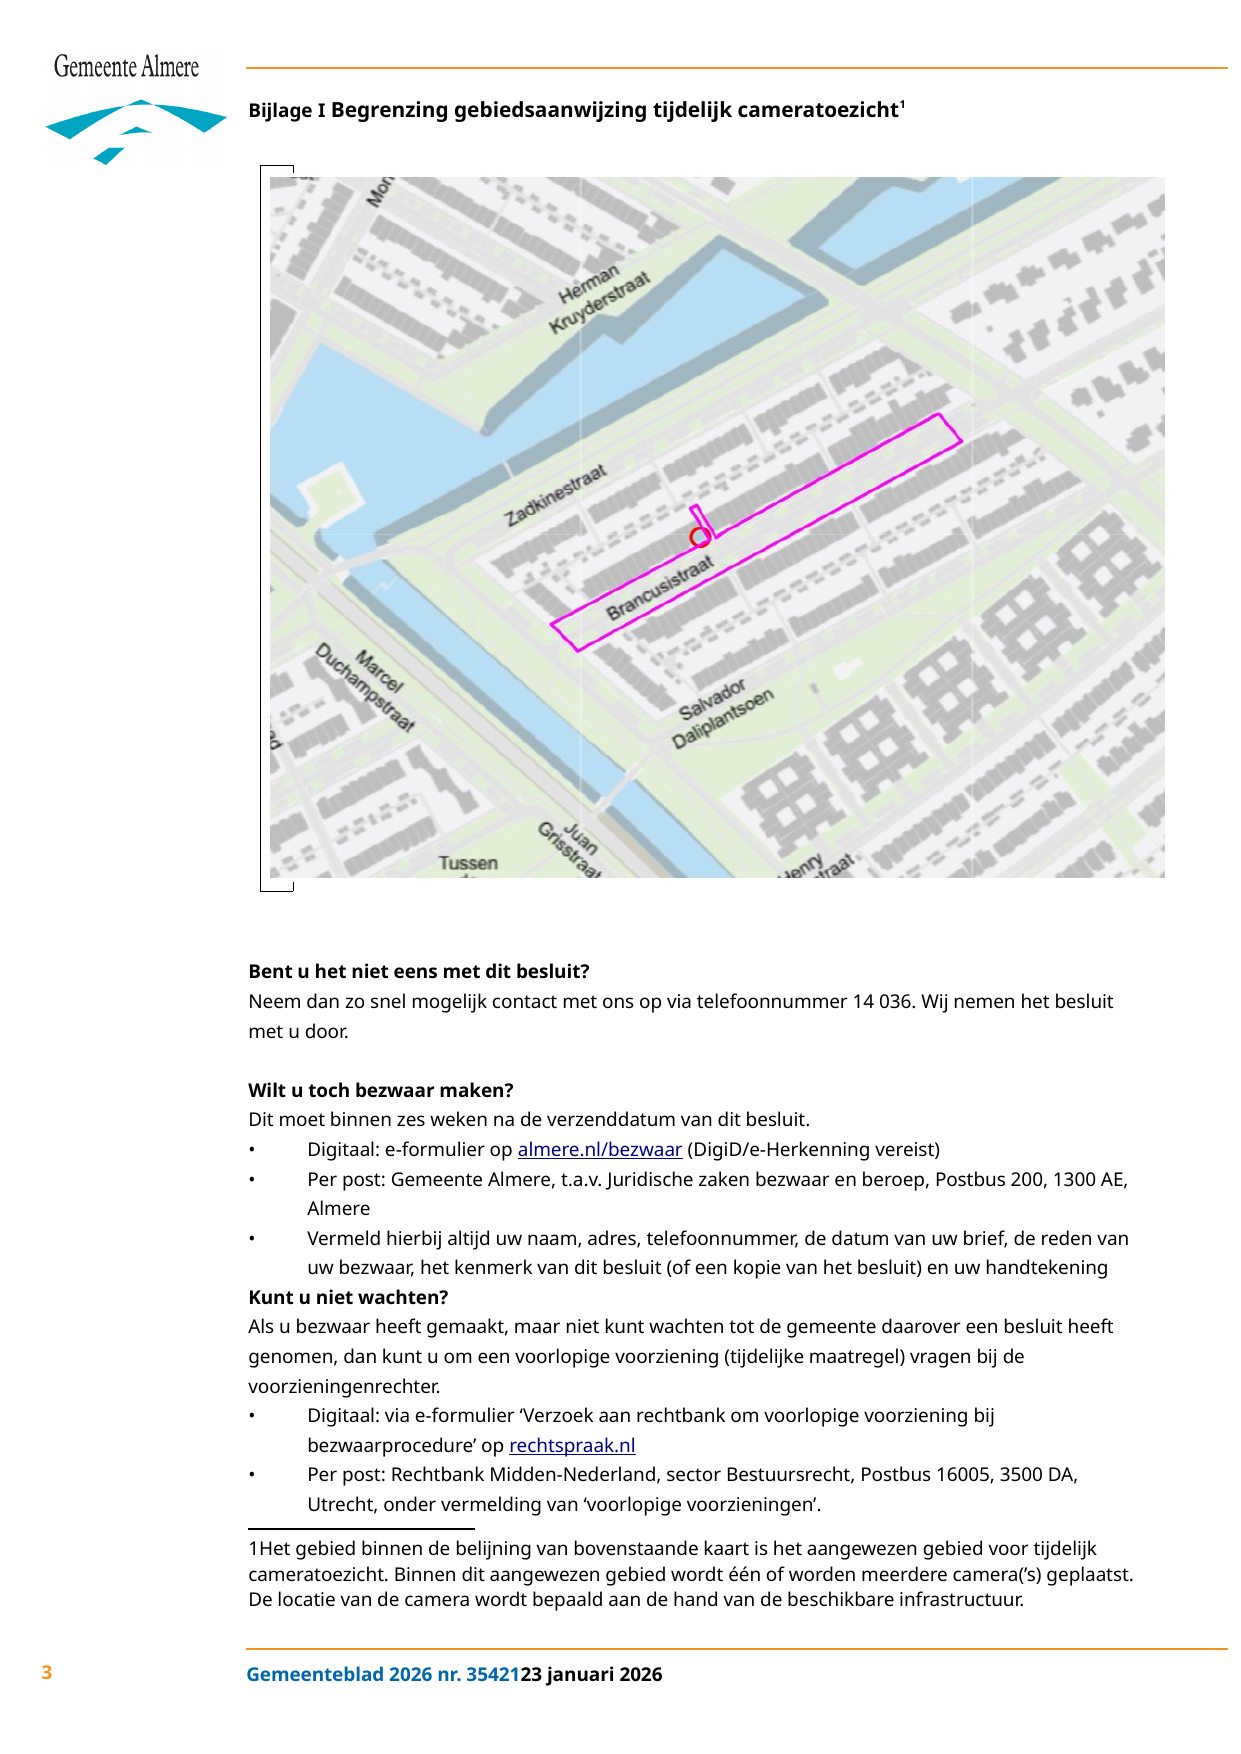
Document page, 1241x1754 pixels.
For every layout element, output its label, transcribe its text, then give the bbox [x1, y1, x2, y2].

text Wilt u toch bezwaar maken? [248, 1077, 1152, 1103]
text Neem dan zo snel mogelijk contact met ons op via telefoonnummer 14 036. Wij nemen het besluit met u door. [248, 988, 1152, 1043]
text Bijlage I Begrenzing gebiedsaanwijzing tijdelijk cameratoezicht [248, 95, 1152, 123]
text Het gebied binnen de belijning van bovenstaande kaart is het aangewezen gebied voor tijdelijk cameratoezicht. Binnen dit aangewezen gebied wordt één of worden meerdere camera(’s) geplaatst. De locatie van de camera wordt bepaald aan de hand van de beschikbare infrastructuur. [248, 1535, 1152, 1612]
picture [41, 47, 231, 172]
list Vermeld hierbij altijd uw naam, adres, telefoonnummer, de datum van uw brief, de reden van uw bezwaar, het kenmerk van dit besluit (of een kopie van het besluit) en uw handtekening [248, 1225, 1152, 1280]
text Als u bezwaar heeft gemaakt, maar niet kunt wachten tot de gemeente daarover een besluit heeft genomen, dan kunt u om een voorlopige voorziening (tijdelijke maatregel) vragen bij de voorzieningenrechter. [248, 1314, 1152, 1398]
list Per post: Rechtbank Midden-Nederland, sector Bestuursrecht, Postbus 16005, 3500 DA, Utrecht, onder vermelding van ‘voorlopige voorzieningen’. [248, 1462, 1152, 1517]
picture [268, 173, 1173, 882]
text Dit moet binnen zes weken na de verzenddatum van dit besluit. [248, 1107, 1152, 1132]
list Digitaal: e-formulier op almere.nl/bezwaar (DigiD/e-Herkenning vereist) [248, 1136, 1152, 1162]
list Digitaal: via e-formulier ‘Verzoek aan rechtbank om voorlopige voorziening bij bezwaarprocedure’ op rechtspraak.nl [248, 1402, 1152, 1458]
text Kunt u niet wachten? [248, 1284, 1152, 1310]
list Per post: Gemeente Almere, t.a.v. Juridische zaken bezwaar en beroep, Postbus 200, 1300 AE, Almere [248, 1166, 1152, 1221]
text Bent u het niet eens met dit besluit? [248, 959, 1152, 984]
